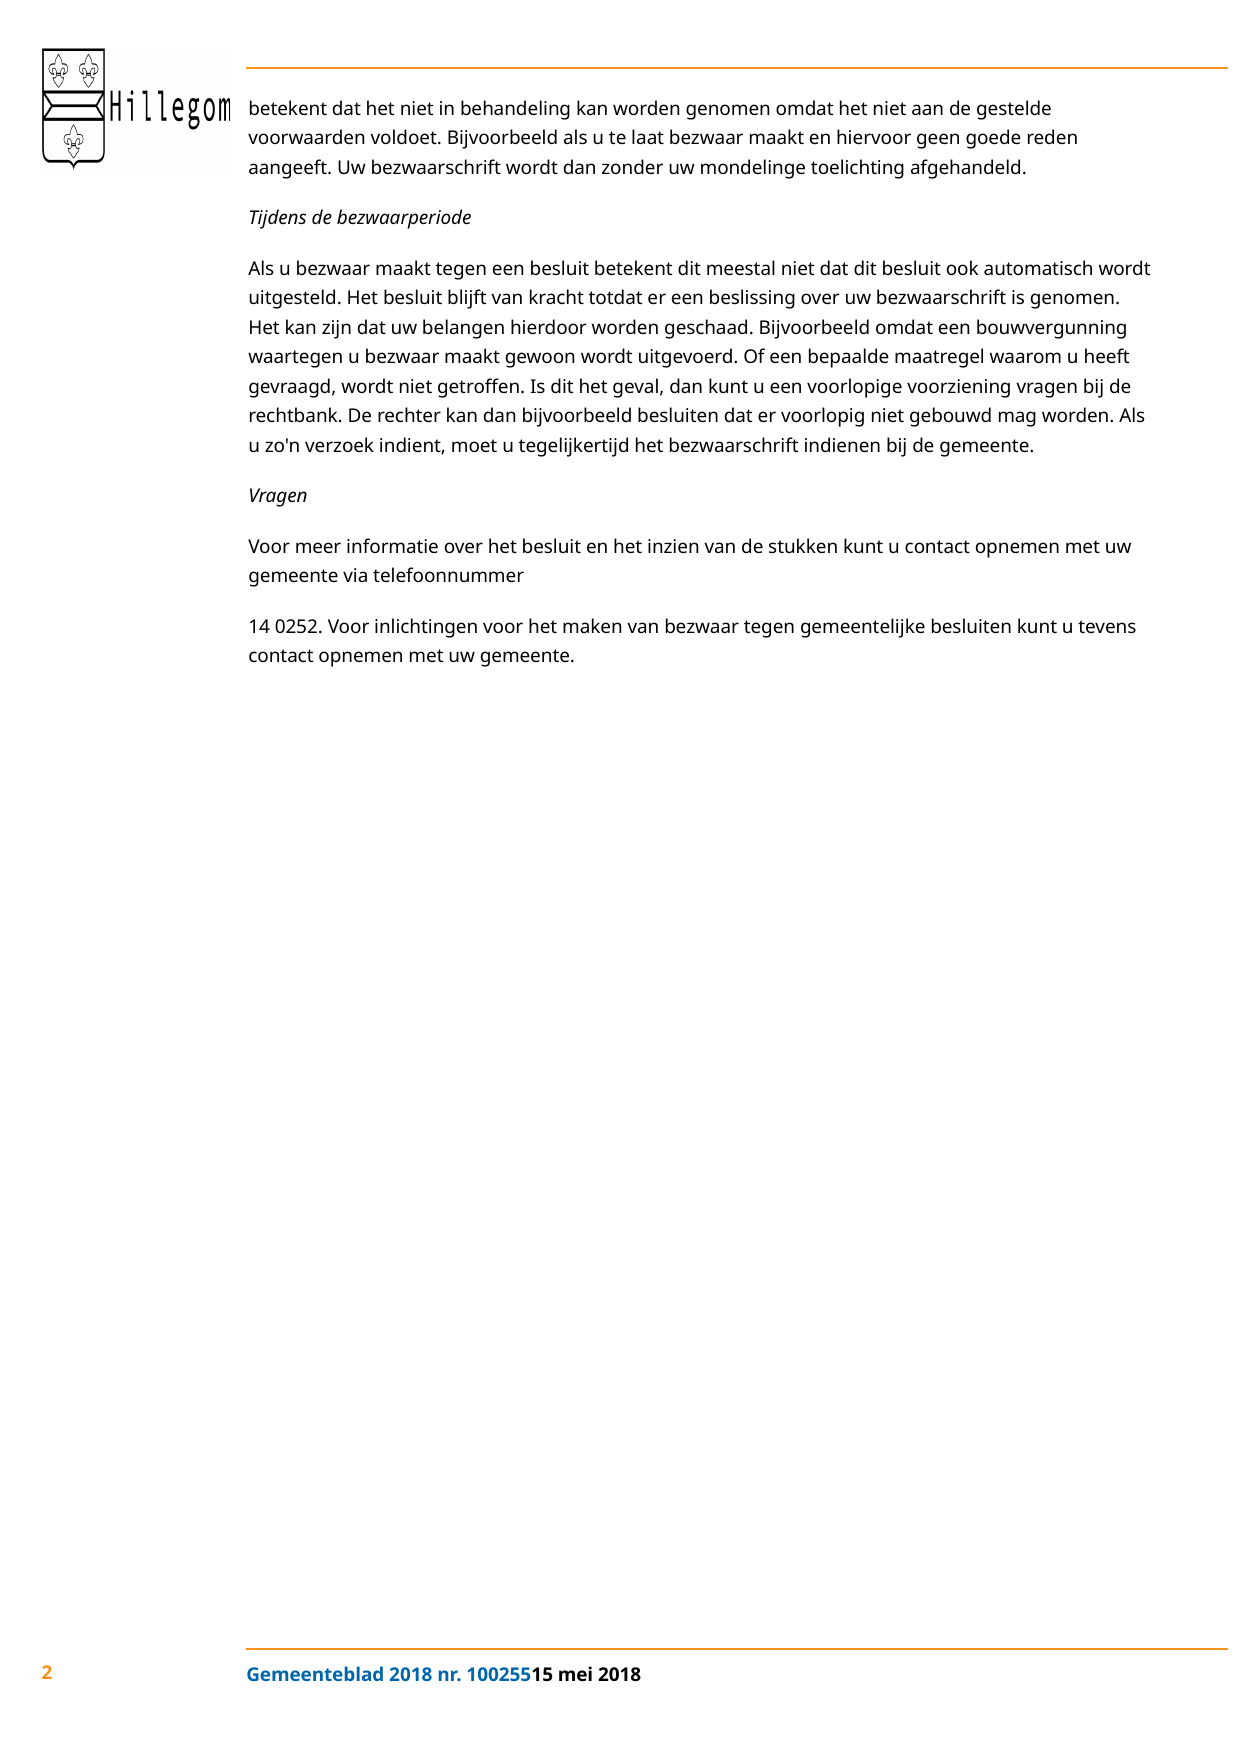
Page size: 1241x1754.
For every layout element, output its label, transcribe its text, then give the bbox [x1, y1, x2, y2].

text Als u bezwaar maakt tegen een besluit betekent dit meestal niet dat dit besluit ook automatisch wordt uitgesteld. Het besluit blijft van kracht totdat er een beslissing over uw bezwaarschrift is genomen. Het kan zijn dat uw belangen hierdoor worden geschaad. Bijvoorbeeld omdat een bouwvergunning waartegen u bezwaar maakt gewoon wordt uitgevoerd. Of een bepaalde maatregel waarom u heeft gevraagd, wordt niet getroffen. Is dit het geval, dan kunt u een voorlopige voorziening vragen bij de rechtbank. De rechter kan dan bijvoorbeeld besluiten dat er voorlopig niet gebouwd mag worden. Als u zo'n verzoek indient, moet u tegelijkertijd het bezwaarschrift indienen bij de gemeente. [248, 255, 1152, 458]
picture [41, 47, 231, 172]
text Vragen [248, 483, 1152, 508]
text 14 0252. Voor inlichtingen voor het maken van bezwaar tegen gemeentelijke besluiten kunt u tevens contact opnemen met uw gemeente. [248, 613, 1152, 668]
text betekent dat het niet in behandeling kan worden genomen omdat het niet aan de gestelde voorwaarden voldoet. Bijvoorbeeld als u te laat bezwaar maakt en hiervoor geen goede reden aangeeft. Uw bezwaarschrift wordt dan zonder uw mondelinge toelichting afgehandeld. [248, 95, 1152, 180]
text Voor meer informatie over het besluit en het inzien van de stukken kunt u contact opnemen met uw gemeente via telefoonnummer [248, 533, 1152, 588]
text Tijdens de bezwaarperiode [248, 204, 1152, 230]
